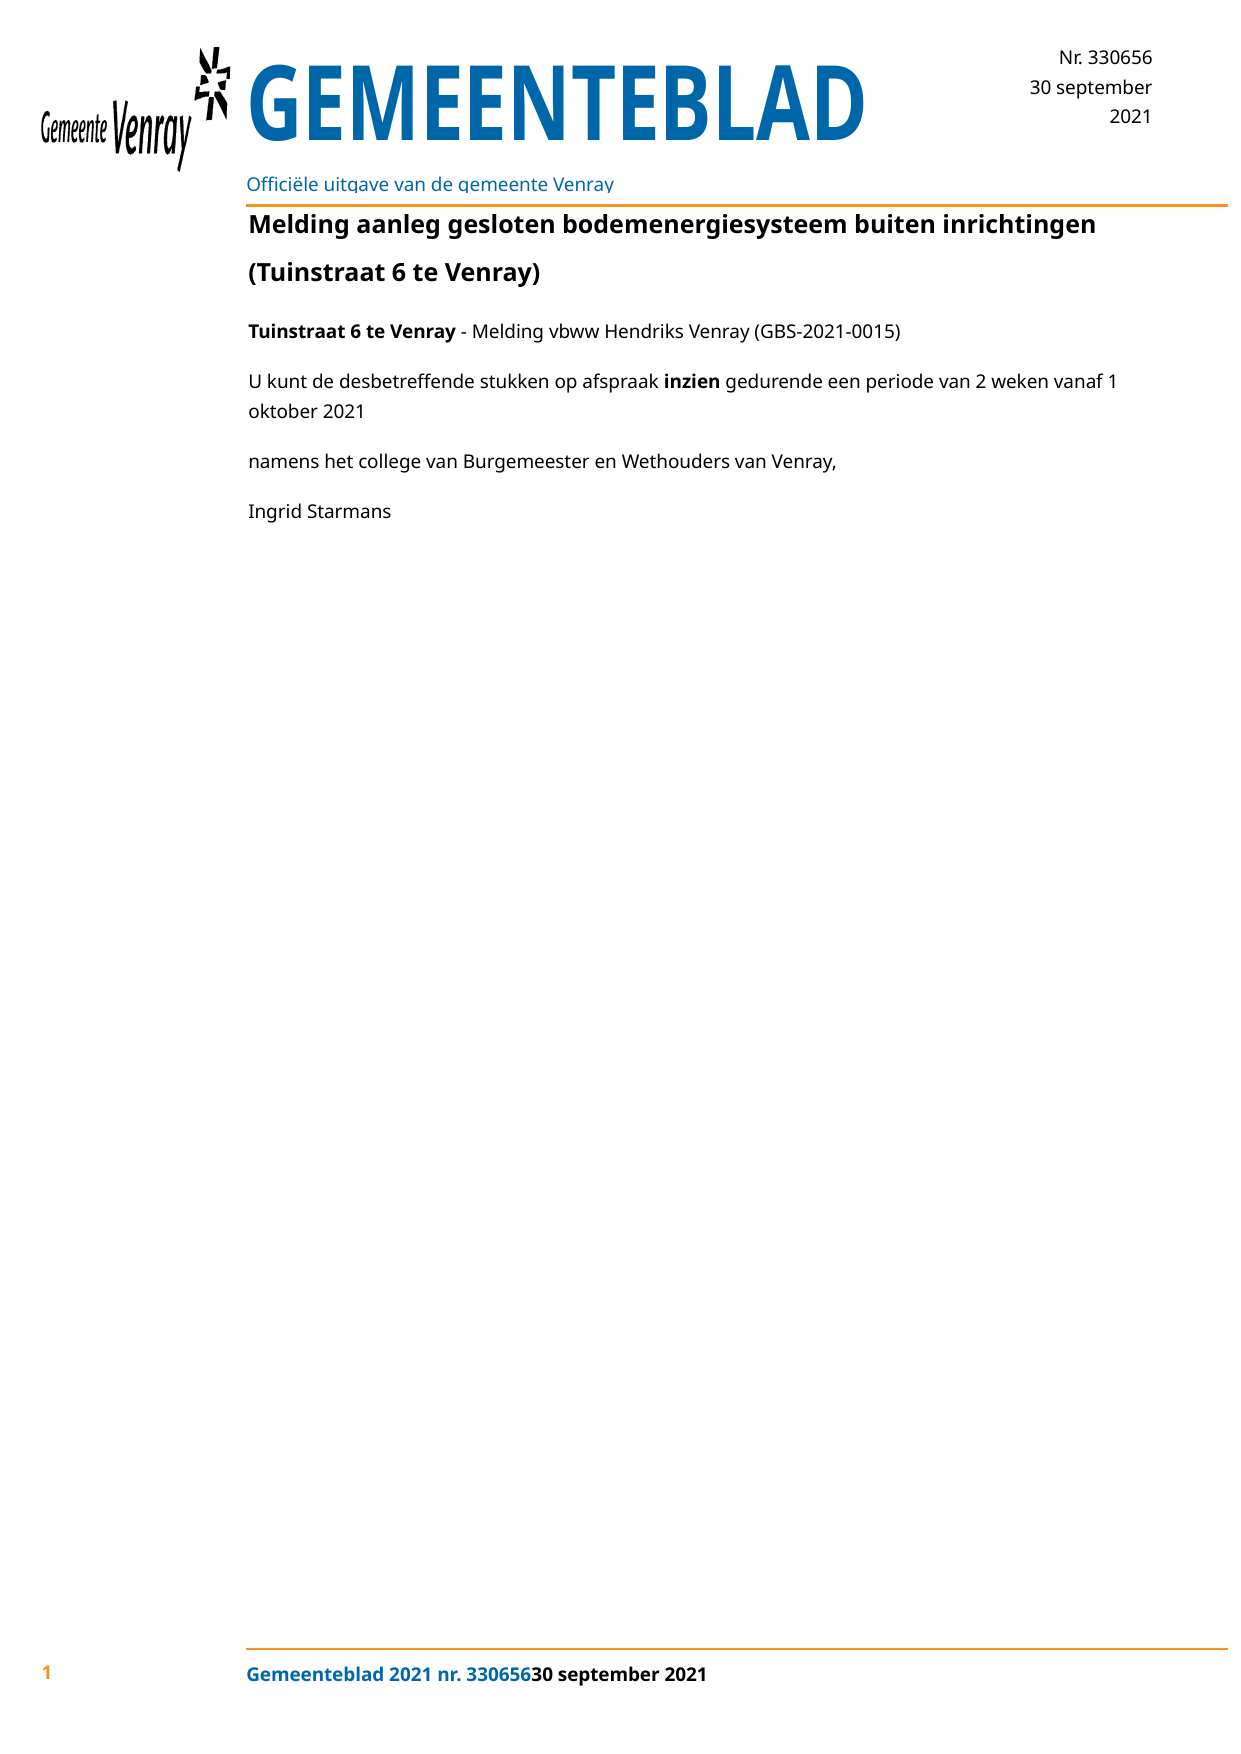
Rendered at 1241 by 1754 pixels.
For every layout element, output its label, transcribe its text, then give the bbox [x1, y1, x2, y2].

text Ingrid Starmans [248, 499, 1152, 524]
text Tuinstraat 6 te Venray - Melding vbww Hendriks Venray (GBS-2021-0015) [248, 318, 1152, 344]
text Melding aanleg gesloten bodemenergiesysteem buiten inrichtingen (Tuinstraat 6 te Venray) [248, 207, 1152, 288]
picture [41, 47, 231, 172]
text namens het college van Burgemeester en Wethouders van Venray, [248, 448, 1152, 474]
text U kunt de desbetreffende stukken op afspraak inzien gedurende een periode van 2 weken vanaf 1 oktober 2021 [248, 368, 1152, 424]
